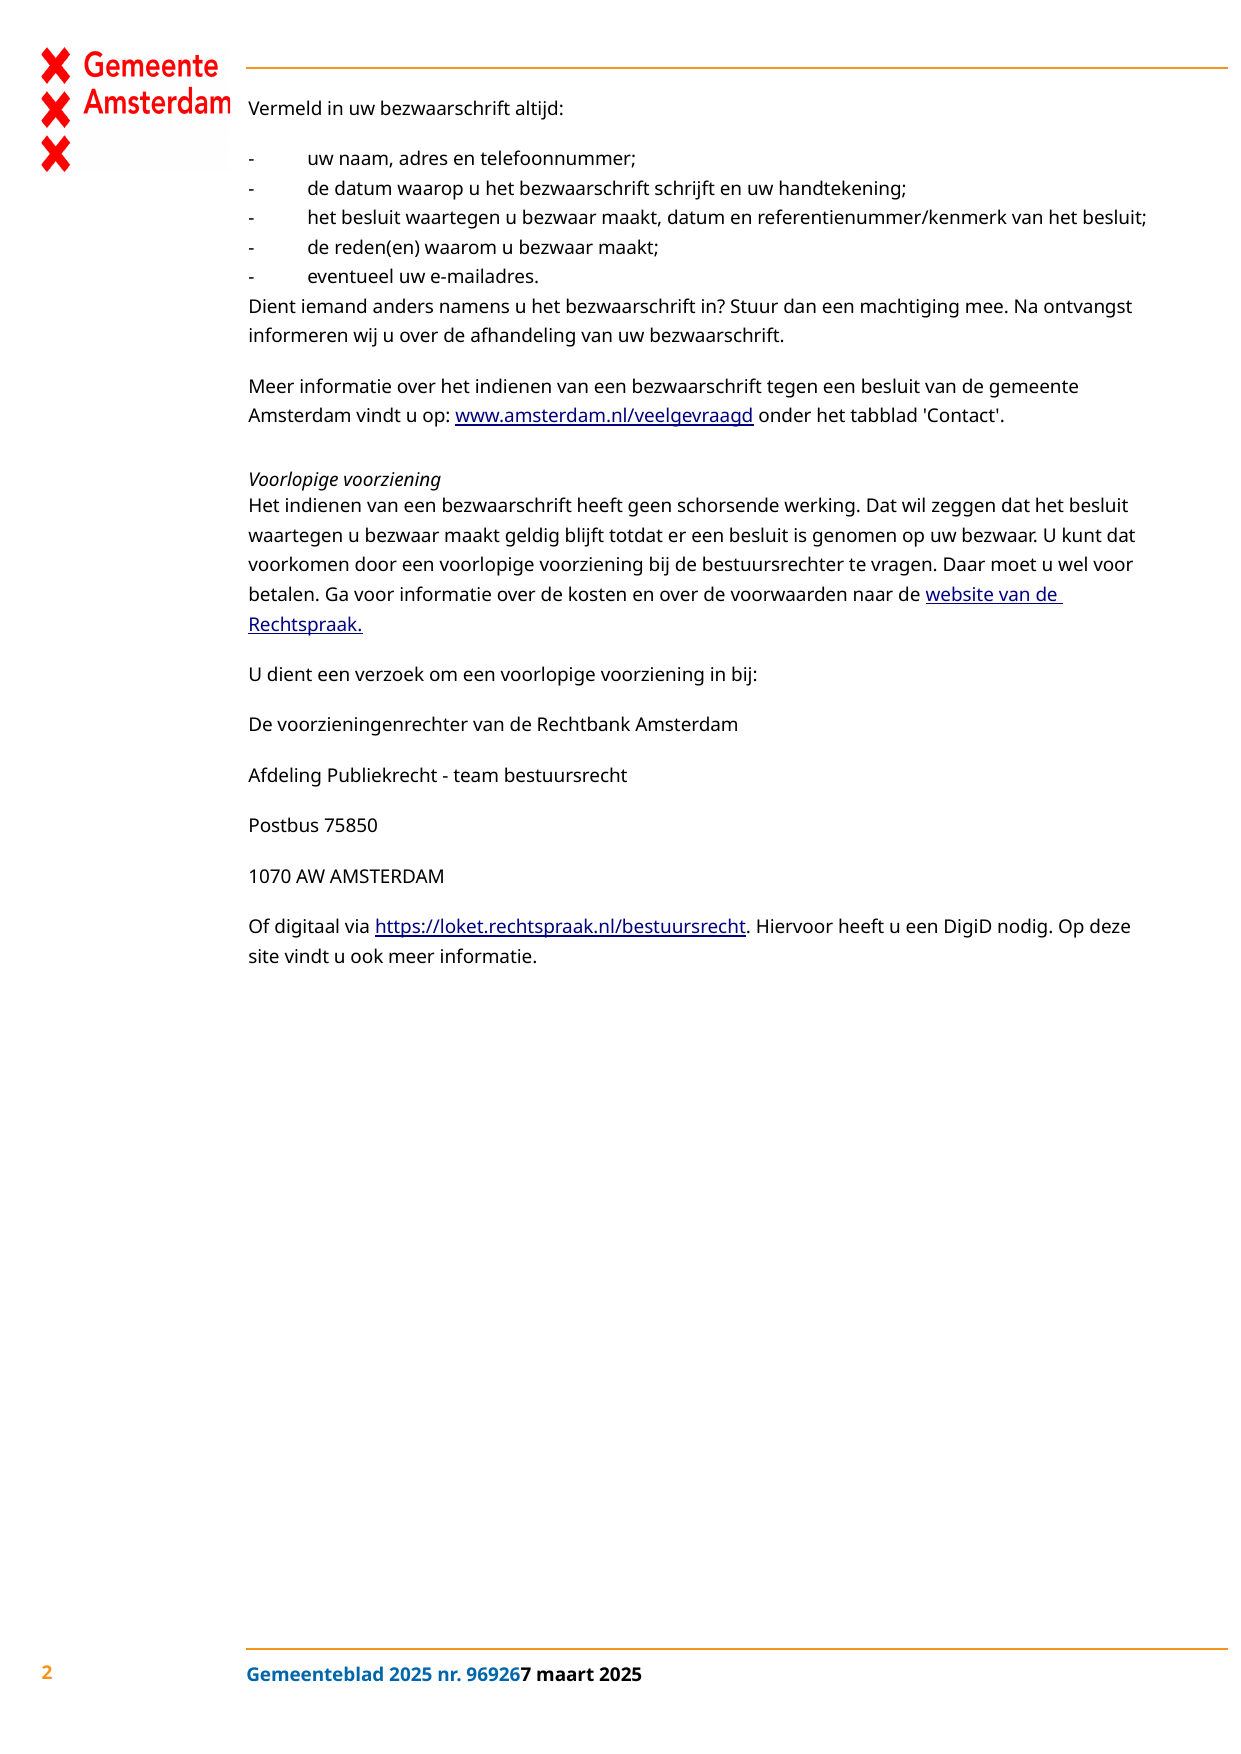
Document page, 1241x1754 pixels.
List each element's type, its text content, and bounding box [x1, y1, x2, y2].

text Meer informatie over het indienen van een bezwaarschrift tegen een besluit van de gemeente Amsterdam vindt u op: www.amsterdam.nl/veelgevraagd onder het tabblad 'Contact'. [248, 373, 1152, 428]
text Afdeling Publiekrecht - team bestuursrecht [248, 762, 1152, 788]
text Of digitaal via https://loket.rechtspraak.nl/bestuursrecht. Hiervoor heeft u een DigiD nodig. Op deze site vindt u ook meer informatie. [248, 913, 1152, 968]
text Vermeld in uw bezwaarschrift altijd: [248, 95, 1152, 121]
list eventueel uw e-mailadres. [248, 263, 1152, 289]
text De voorzieningenrechter van de Rechtbank Amsterdam [248, 712, 1152, 737]
list de reden(en) waarom u bezwaar maakt; [248, 234, 1152, 260]
text Het indienen van een bezwaarschrift heeft geen schorsende werking. Dat wil zeggen dat het besluit waartegen u bezwaar maakt geldig blijft totdat er een besluit is genomen op uw bezwaar. U kunt dat voorkomen door een voorlopige voorziening bij de bestuursrechter te vragen. Daar moet u wel voor betalen. Ga voor informatie over de kosten en over de voorwaarden naar de website van de Rechtspraak. [248, 492, 1152, 636]
text U dient een verzoek om een voorlopige voorziening in bij: [248, 661, 1152, 687]
text Dient iemand anders namens u het bezwaarschrift in? Stuur dan een machtiging mee. Na ontvangst informeren wij u over de afhandeling van uw bezwaarschrift. [248, 293, 1152, 348]
list uw naam, adres en telefoonnummer; [248, 145, 1152, 171]
list het besluit waartegen u bezwaar maakt, datum en referentienummer/kenmerk van het besluit; [248, 204, 1152, 230]
text Voorlopige voorziening [248, 467, 1152, 492]
text Postbus 75850 [248, 812, 1152, 838]
picture [41, 47, 231, 172]
text 1070 AW AMSTERDAM [248, 863, 1152, 888]
list de datum waarop u het bezwaarschrift schrijft en uw handtekening; [248, 175, 1152, 201]
